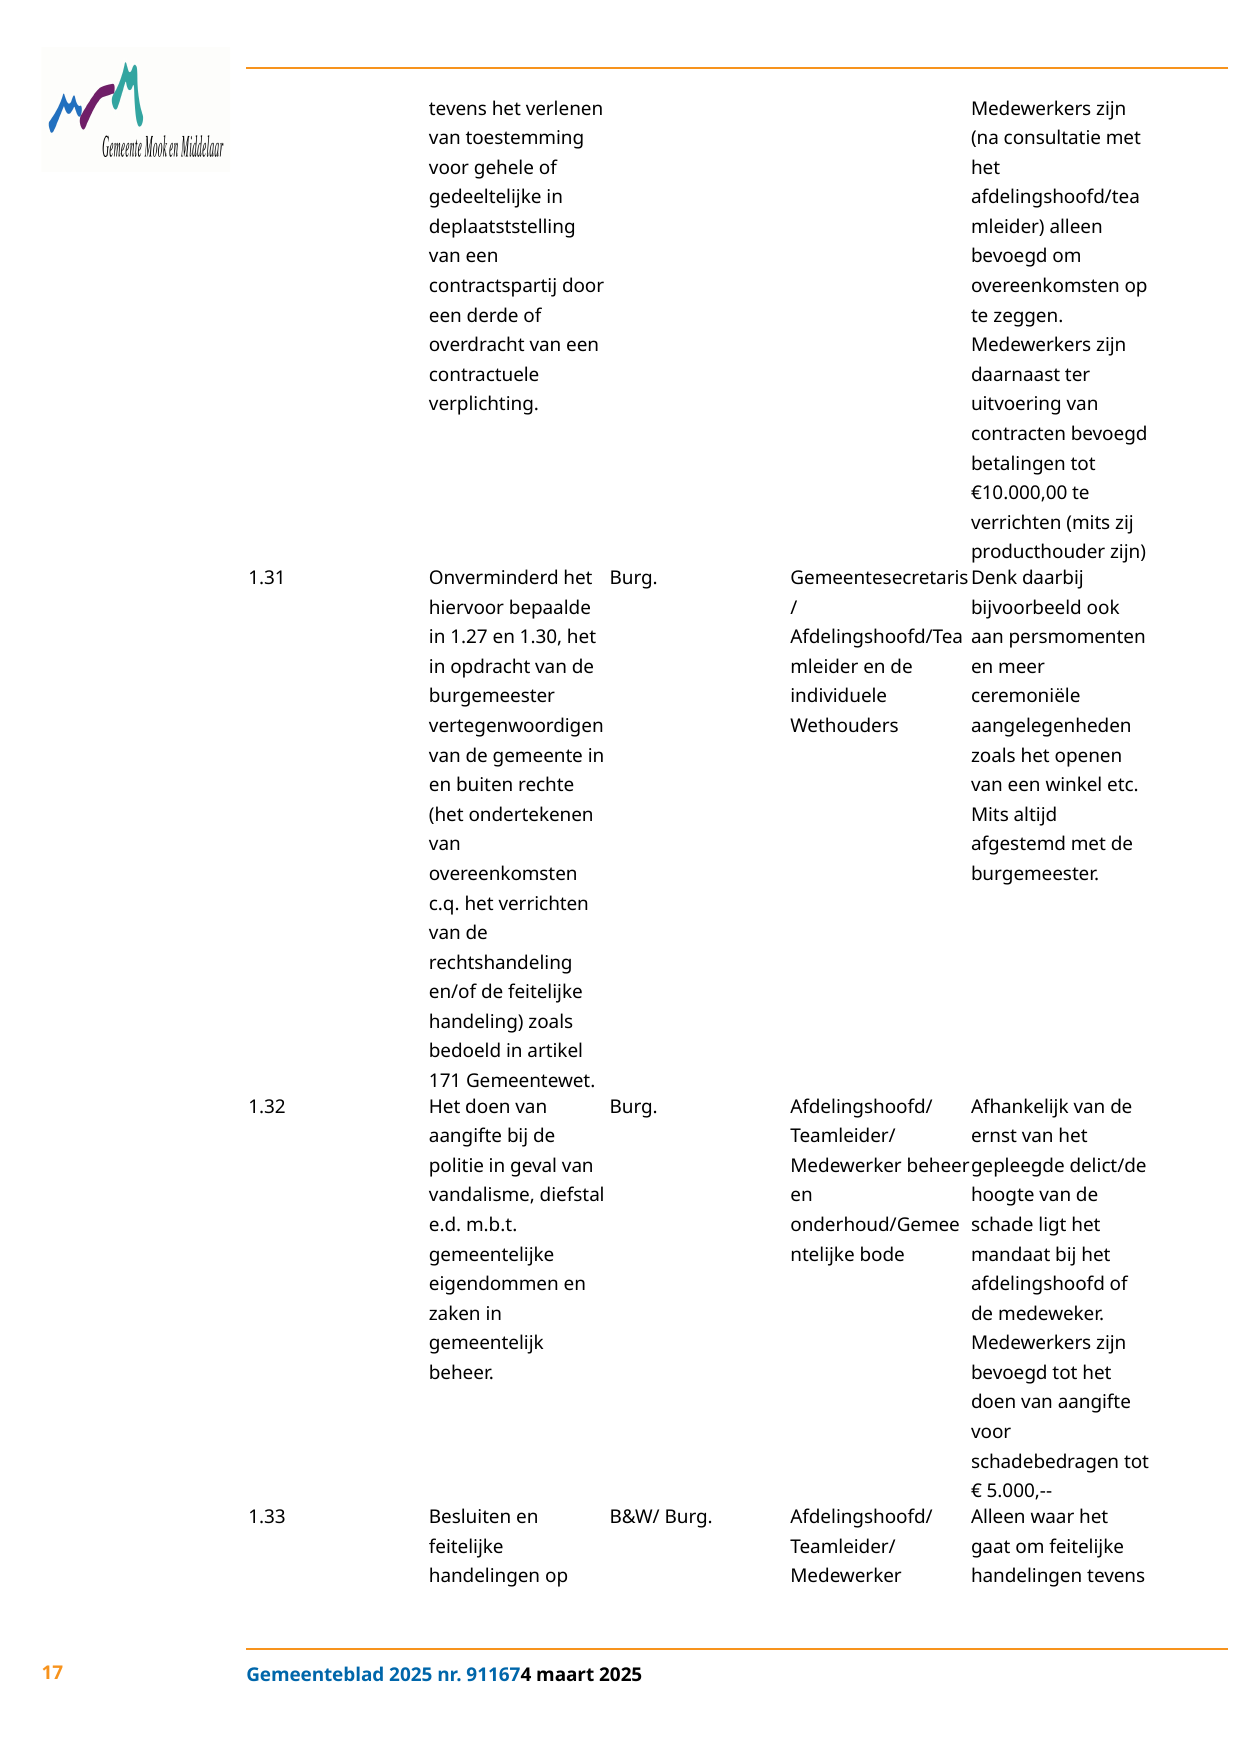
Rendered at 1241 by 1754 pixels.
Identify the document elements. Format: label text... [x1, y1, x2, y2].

table_cell [609, 95, 790, 564]
table_cell Burg. [609, 564, 790, 1093]
table_cell tevens het verlenen van toestemming voor gehele of gedeeltelijke in deplaatststelling van een contractspartij door een derde of overdracht van een contractuele verplichting. [429, 95, 609, 564]
table_cell Medewerkers zijn (na consultatie met het afdelingshoofd/teamleider) alleen bevoegd om overeenkomsten op te zeggen. Medewerkers zijn daarnaast ter uitvoering van contracten bevoegd betalingen tot €10.000,00 te verrichten (mits zij producthouder zijn) [971, 95, 1152, 564]
table_cell Afdelingshoofd/Teamleider/ Medewerker beheer en onderhoud/Gemeentelijke bode [790, 1093, 971, 1503]
table_cell Afhankelijk van de ernst van het gepleegde delict/de hoogte van de schade ligt het mandaat bij het afdelingshoofd of de medeweker. Medewerkers zijn bevoegd tot het doen van aangifte voor schadebedragen tot € 5.000,-- [971, 1093, 1152, 1503]
table_cell Onverminderd het hiervoor bepaalde in 1.27 en 1.30, het in opdracht van de burgemeester vertegenwoordigen van de gemeente in en buiten rechte (het ondertekenen van overeenkomsten c.q. het verrichten van de rechtshandeling en/of de feitelijke handeling) zoals bedoeld in artikel 171 Gemeentewet. [429, 564, 609, 1093]
table_cell Alleen waar het gaat om feitelijke handelingen tevens [971, 1503, 1152, 1588]
table_cell Denk daarbij bijvoorbeeld ook aan persmomenten en meer ceremoniële aangelegenheden zoals het openen van een winkel etc. Mits altijd afgestemd met de burgemeester. [971, 564, 1152, 1093]
picture [41, 47, 231, 172]
table_cell Besluiten en feitelijke handelingen op [429, 1503, 609, 1588]
table_cell [790, 95, 971, 564]
table_cell B&W/ Burg. [609, 1503, 790, 1588]
table_cell [248, 95, 429, 564]
table_cell 1.31 [248, 564, 429, 1093]
table_cell Gemeentesecretaris/ Afdelingshoofd/Teamleider en de individuele Wethouders [790, 564, 971, 1093]
table_cell Afdelingshoofd/Teamleider/Medewerker [790, 1503, 971, 1588]
table_cell 1.32 [248, 1093, 429, 1503]
table_cell 1.33 [248, 1503, 429, 1588]
table_cell Burg. [609, 1093, 790, 1503]
table_cell Het doen van aangifte bij de politie in geval van vandalisme, diefstal e.d. m.b.t. gemeentelijke eigendommen en zaken in gemeentelijk beheer. [429, 1093, 609, 1503]
